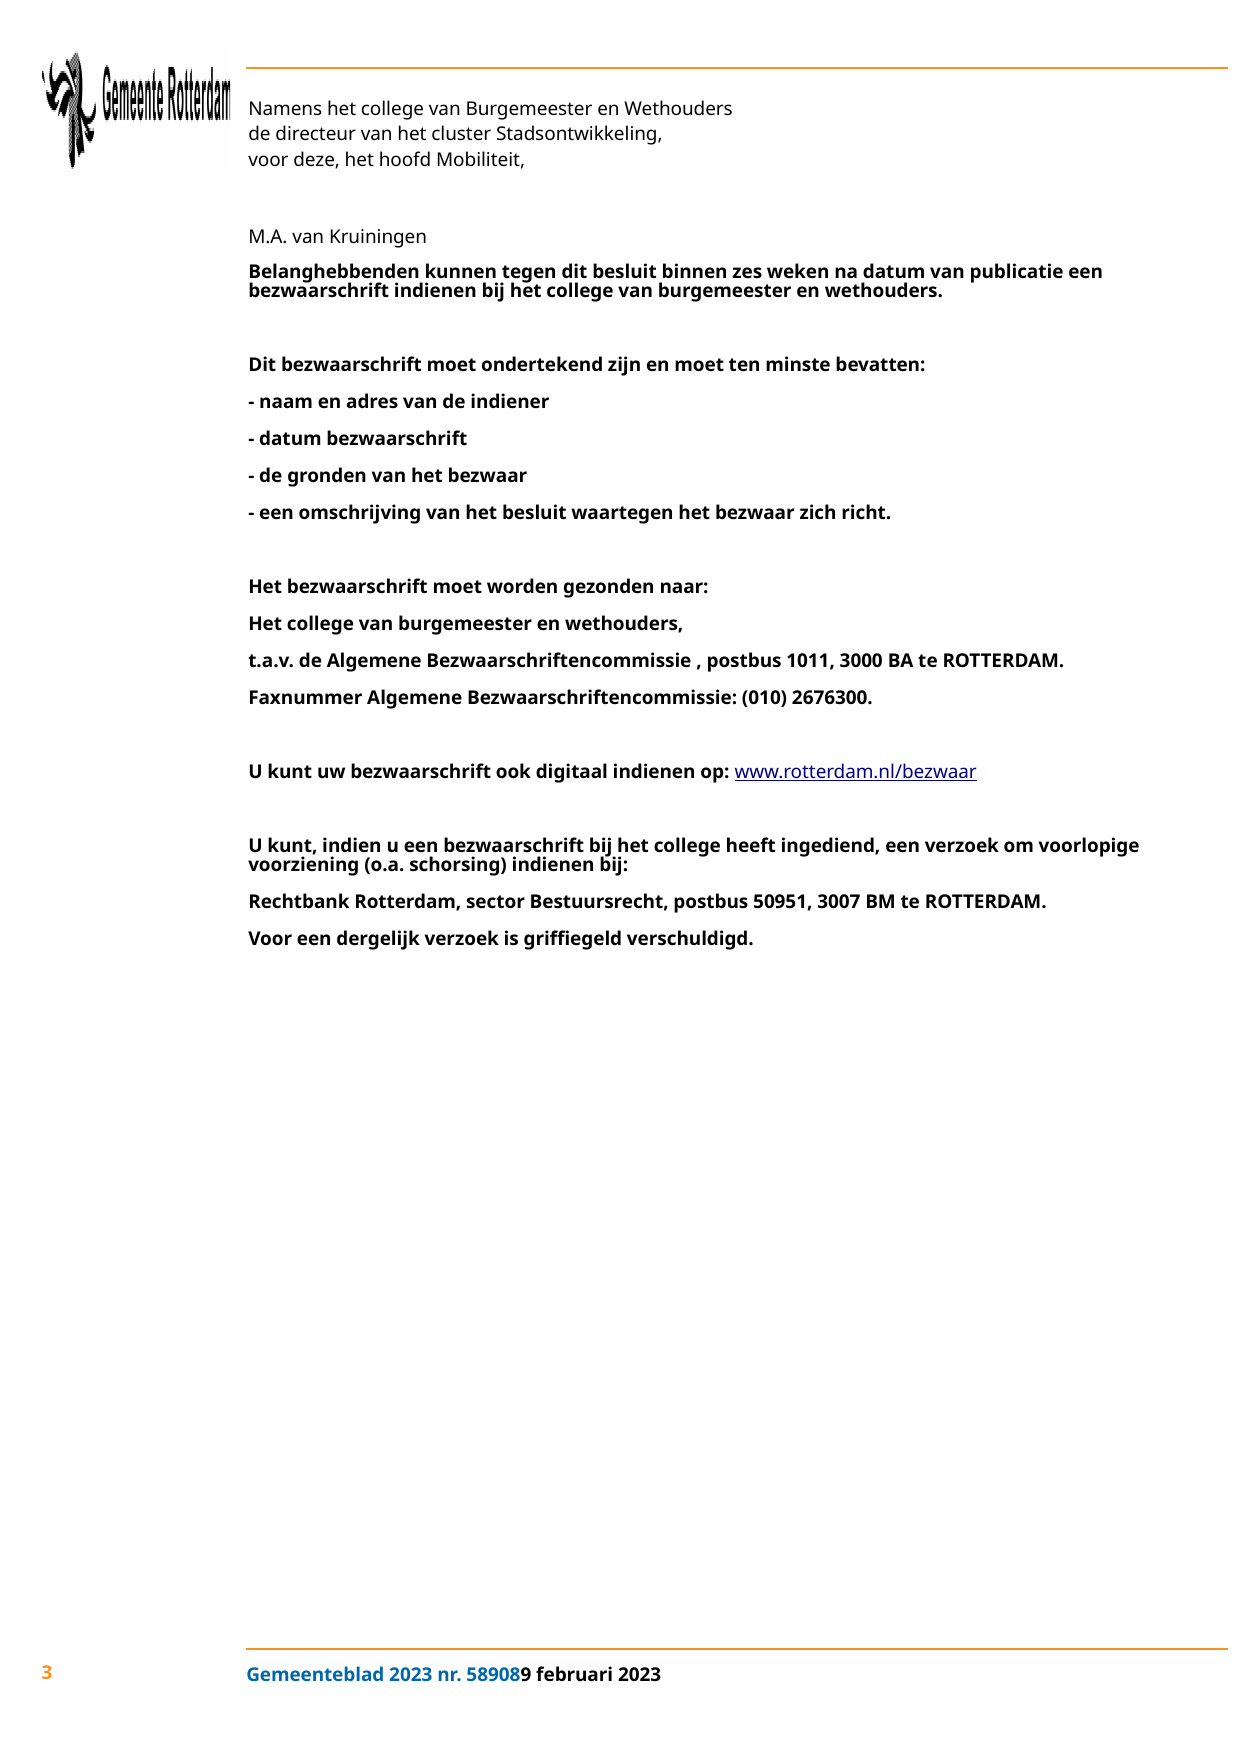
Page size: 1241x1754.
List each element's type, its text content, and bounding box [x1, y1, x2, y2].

text Belanghebbenden kunnen tegen dit besluit binnen zes weken na datum van publicatie een bezwaarschrift indienen bij het college van burgemeester en wethouders. [248, 263, 1152, 301]
text Rechtbank Rotterdam, sector Bestuursrecht, postbus 50951, 3007 BM te ROTTERDAM. [248, 893, 1152, 912]
text Voor een dergelijk verzoek is griffiegeld verschuldigd. [248, 930, 1152, 949]
text Namens het college van Burgemeester en Wethouders [248, 95, 1152, 121]
text Het college van burgemeester en wethouders, [248, 615, 1152, 634]
text Dit bezwaarschrift moet ondertekend zijn en moet ten minste bevatten: [248, 356, 1152, 375]
text M.A. van Kruiningen [248, 223, 1152, 249]
text voor deze, het hoofd Mobiliteit, [248, 146, 1152, 172]
text Faxnummer Algemene Bezwaarschriftencommissie: (010) 2676300. [248, 689, 1152, 708]
picture [41, 47, 231, 172]
text - naam en adres van de indiener [248, 393, 1152, 412]
text U kunt uw bezwaarschrift ook digitaal indienen op: www.rotterdam.nl/bezwaar [248, 763, 1152, 782]
text de directeur van het cluster Stadsontwikkeling, [248, 121, 1152, 146]
text U kunt, indien u een bezwaarschrift bij het college heeft ingediend, een verzoek om voorlopige voorziening (o.a. schorsing) indienen bij: [248, 837, 1152, 875]
text - de gronden van het bezwaar [248, 467, 1152, 486]
text - een omschrijving van het besluit waartegen het bezwaar zich richt. [248, 504, 1152, 523]
text Het bezwaarschrift moet worden gezonden naar: [248, 578, 1152, 597]
text t.a.v. de Algemene Bezwaarschriftencommissie , postbus 1011, 3000 BA te ROTTERDAM. [248, 652, 1152, 671]
text - datum bezwaarschrift [248, 430, 1152, 449]
